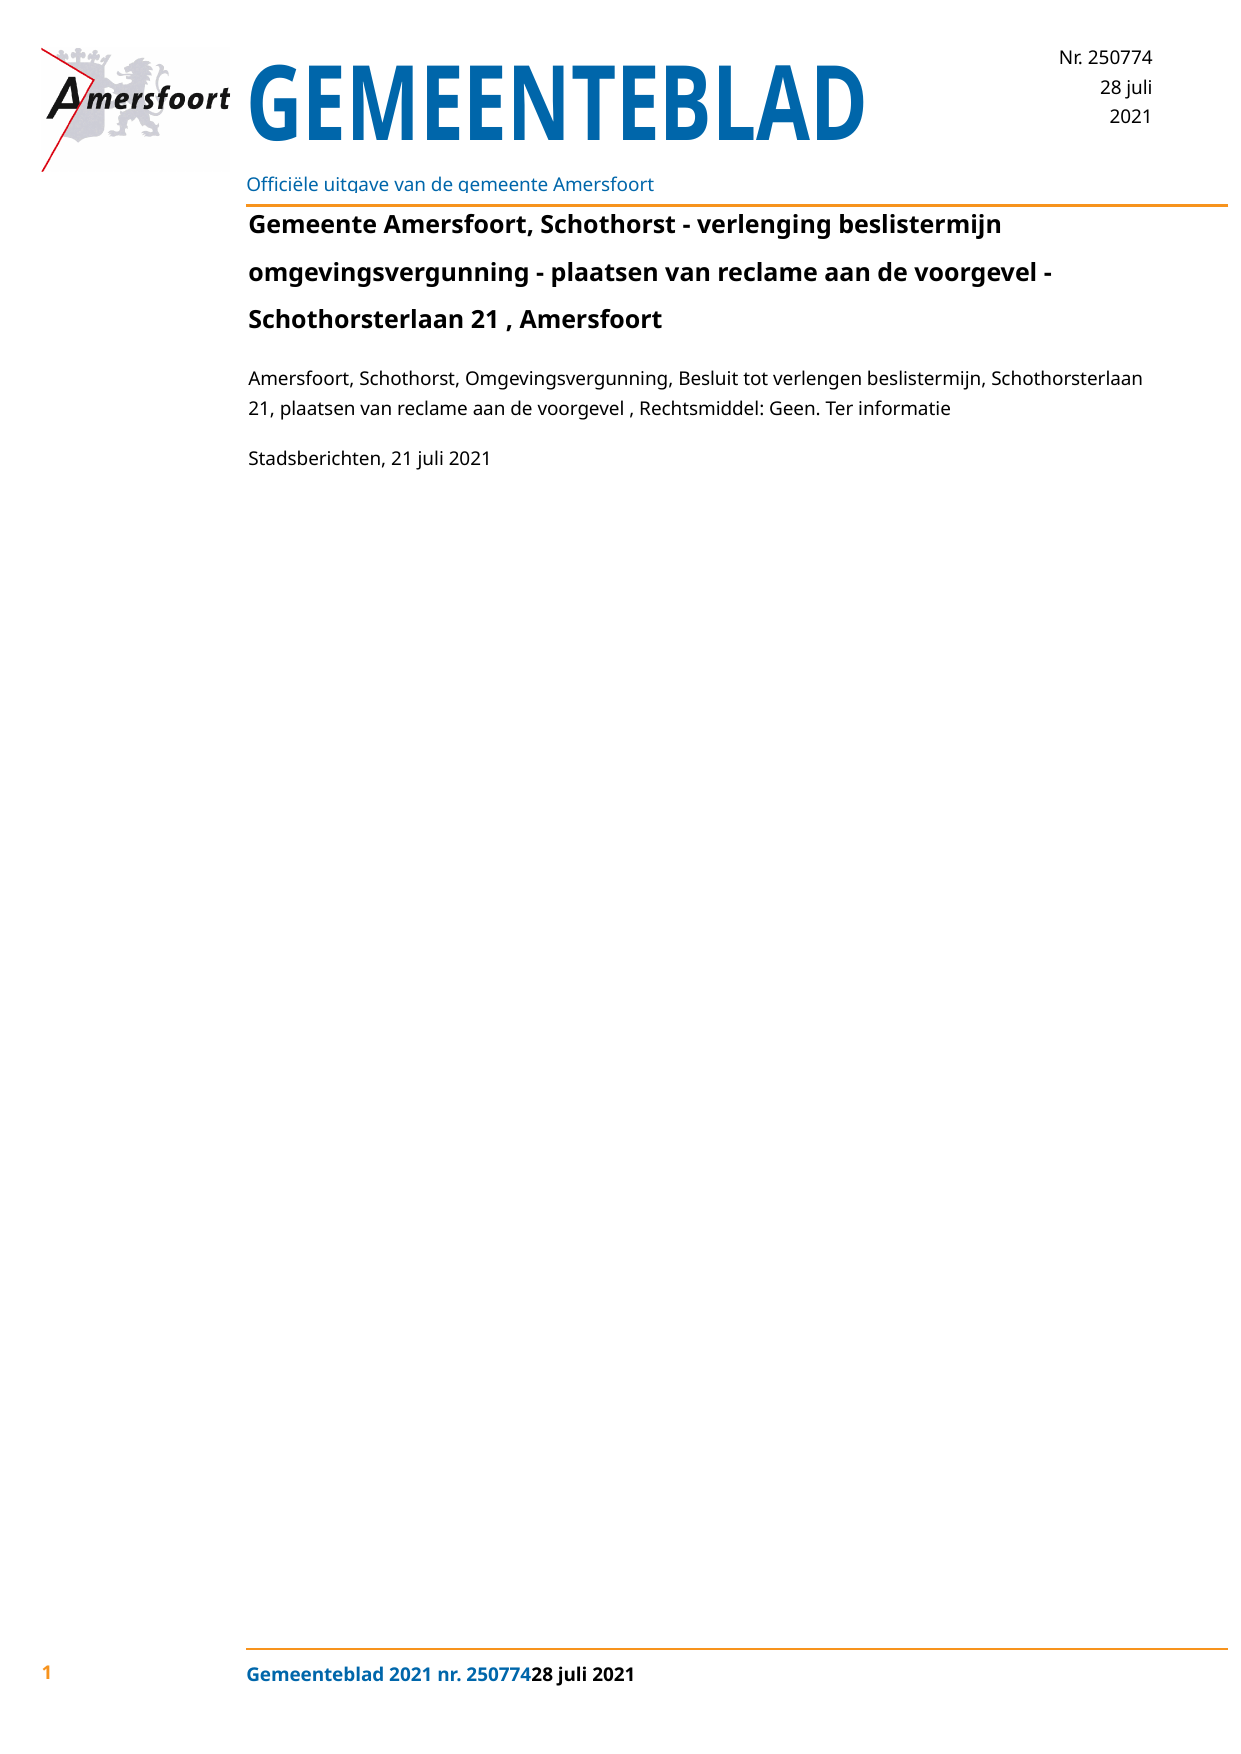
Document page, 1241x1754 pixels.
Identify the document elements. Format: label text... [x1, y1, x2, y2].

text Stadsberichten, 21 juli 2021 [248, 446, 1152, 471]
text Gemeente Amersfoort, Schothorst - verlenging beslistermijn omgevingsvergunning - plaatsen van reclame aan de voorgevel - Schothorsterlaan 21 , Amersfoort [248, 207, 1152, 336]
picture [41, 47, 231, 172]
text Amersfoort, Schothorst, Omgevingsvergunning, Besluit tot verlengen beslistermijn, Schothorsterlaan 21, plaatsen van reclame aan de voorgevel , Rechtsmiddel: Geen. Ter informatie [248, 366, 1152, 421]
